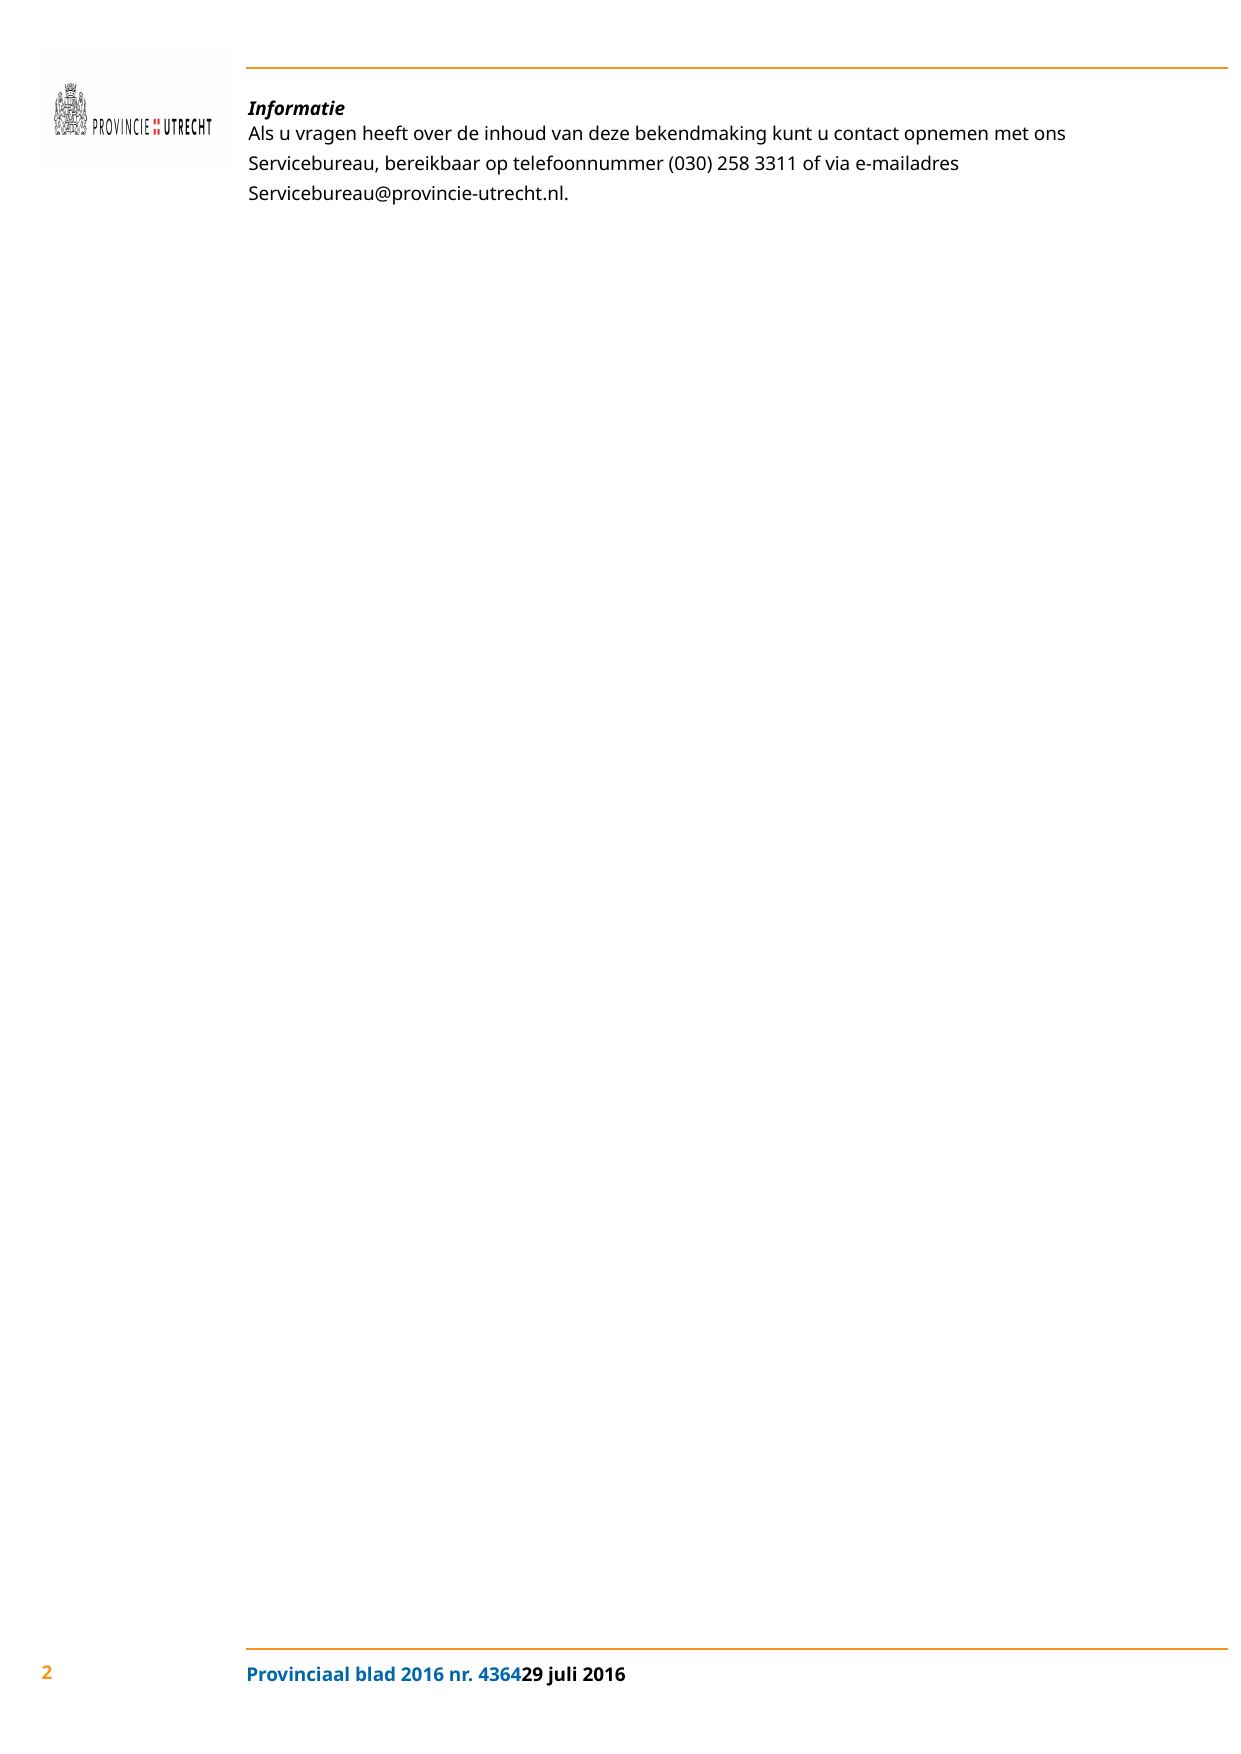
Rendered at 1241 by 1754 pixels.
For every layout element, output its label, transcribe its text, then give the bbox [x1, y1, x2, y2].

text Informatie [248, 95, 1152, 121]
text Als u vragen heeft over de inhoud van deze bekendmaking kunt u contact opnemen met ons Servicebureau, bereikbaar op telefoonnummer (030) 258 3311 of via e-mailadres Servicebureau@provincie-utrecht.nl. [248, 121, 1152, 205]
picture [41, 47, 231, 172]
